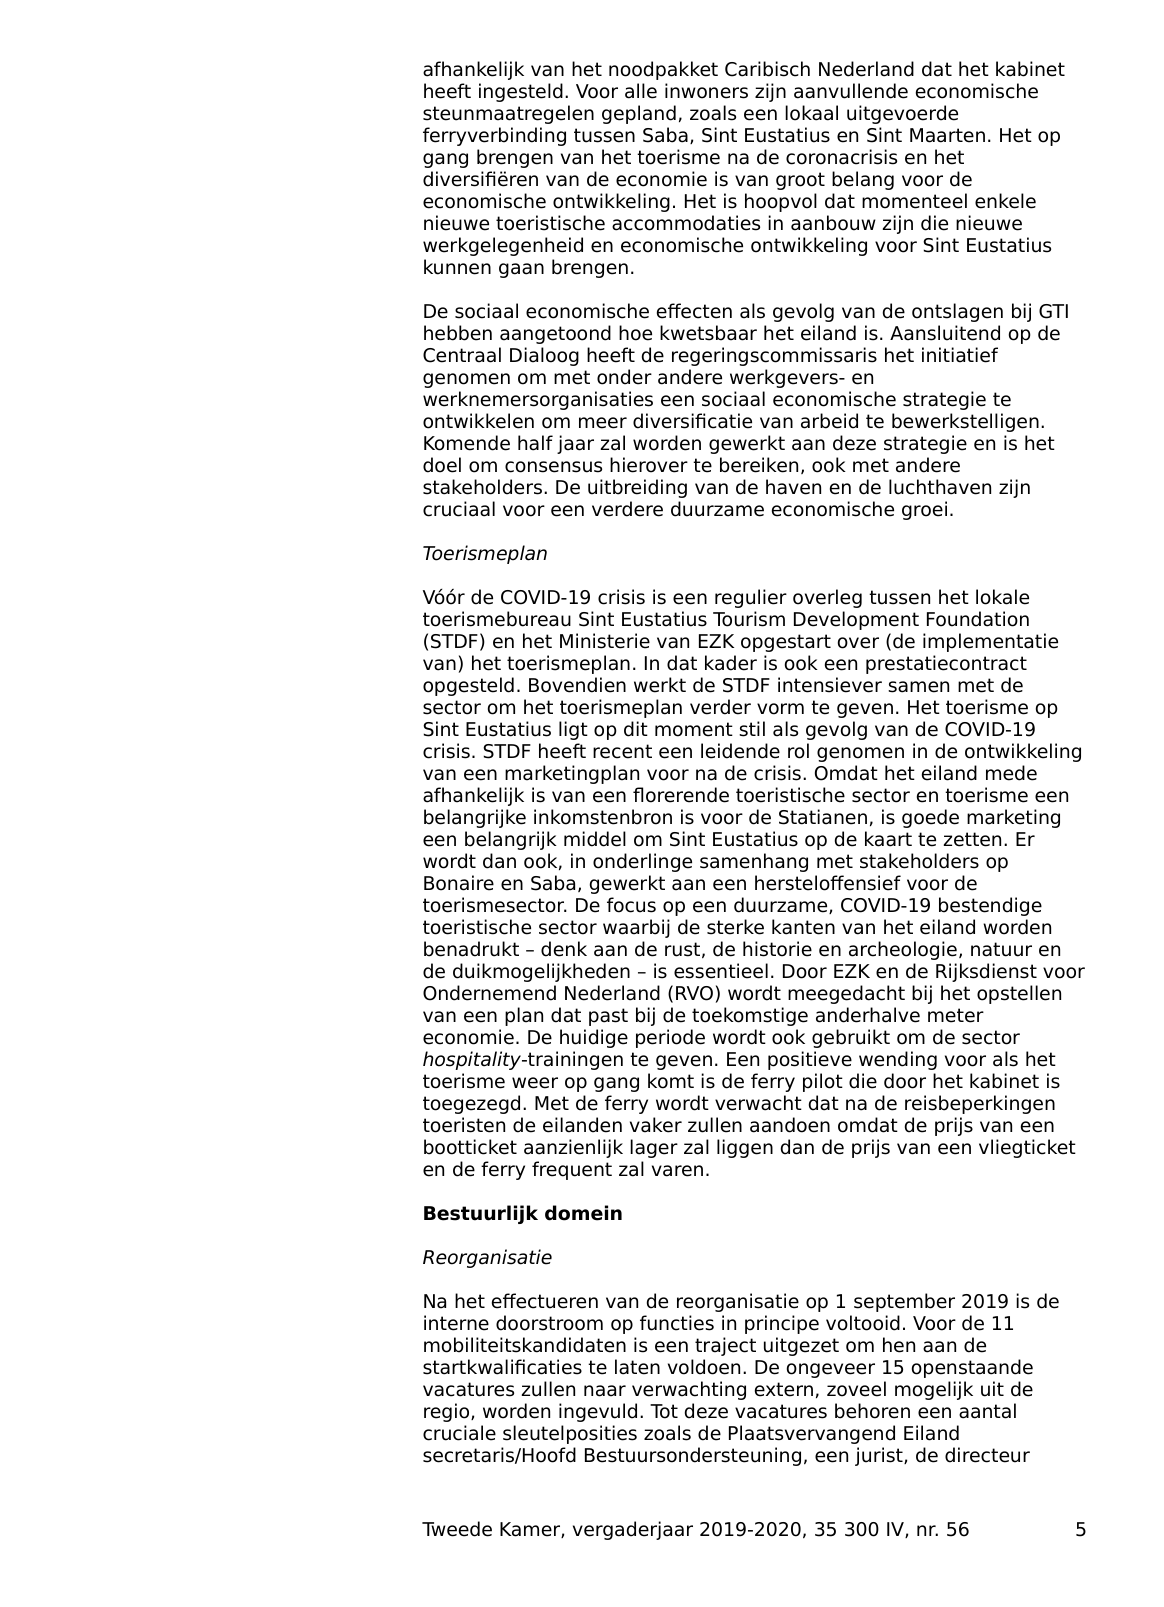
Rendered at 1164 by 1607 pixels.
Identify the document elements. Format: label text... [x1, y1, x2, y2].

subtitle Bestuurlijk domein [422, 1203, 1087, 1225]
subtitle Toerismeplan [422, 543, 1087, 565]
text Na het effectueren van de reorganisatie op 1 september 2019 is de interne doorstroom op functies in principe voltooid. Voor de 11 mobiliteitskandidaten is een traject uitgezet om hen aan de startkwalificaties te laten voldoen. De ongeveer 15 openstaande vacatures zullen naar verwachting extern, zoveel mogelijk uit de regio, worden ingevuld. Tot deze vacatures behoren een aantal cruciale sleutelposities zoals de Plaatsvervangend Eiland secretaris/Hoofd Bestuursondersteuning, een jurist, de directeur [422, 1291, 1087, 1467]
text Vóór de COVID-19 crisis is een regulier overleg tussen het lokale toerismebureau Sint Eustatius Tourism Development Foundation (STDF) en het Ministerie van EZK opgestart over (de implementatie van) het toerismeplan. In dat kader is ook een prestatiecontract opgesteld. Bovendien werkt de STDF intensiever samen met de sector om het toerismeplan verder vorm te geven. Het toerisme op Sint Eustatius ligt op dit moment stil als gevolg van de COVID-19 crisis. STDF heeft recent een leidende rol genomen in de ontwikkeling van een marketingplan voor na de crisis. Omdat het eiland mede afhankelijk is van een florerende toeristische sector en toerisme een belangrijke inkomstenbron is voor de Statianen, is goede marketing een belangrijk middel om Sint Eustatius op de kaart te zetten. Er wordt dan ook, in onderlinge samenhang met stakeholders op Bonaire en Saba, gewerkt aan een hersteloffensief voor de toerismesector. De focus op een duurzame, COVID-19 bestendige toeristische sector waarbij de sterke kanten van het eiland worden benadrukt – denk aan de rust, de historie en archeologie, natuur en de duikmogelijkheden – is essentieel. Door EZK en de Rijksdienst voor Ondernemend Nederland (RVO) wordt meegedacht bij het opstellen van een plan dat past bij de toekomstige anderhalve meter economie. De huidige periode wordt ook gebruikt om de sector hospitality-trainingen te geven. Een positieve wending voor als het toerisme weer op gang komt is de ferry pilot die door het kabinet is toegezegd. Met de ferry wordt verwacht dat na de reisbeperkingen toeristen de eilanden vaker zullen aandoen omdat de prijs van een bootticket aanzienlijk lager zal liggen dan de prijs van een vliegticket en de ferry frequent zal varen. [422, 587, 1087, 1181]
text De sociaal economische effecten als gevolg van de ontslagen bij GTI hebben aangetoond hoe kwetsbaar het eiland is. Aansluitend op de Centraal Dialoog heeft de regeringscommissaris het initiatief genomen om met onder andere werkgevers- en werknemersorganisaties een sociaal economische strategie te ontwikkelen om meer diversificatie van arbeid te bewerkstelligen. Komende half jaar zal worden gewerkt aan deze strategie en is het doel om consensus hierover te bereiken, ook met andere stakeholders. De uitbreiding van de haven en de luchthaven zijn cruciaal voor een verdere duurzame economische groei. [422, 301, 1087, 521]
subtitle Reorganisatie [422, 1247, 1087, 1269]
text afhankelijk van het noodpakket Caribisch Nederland dat het kabinet heeft ingesteld. Voor alle inwoners zijn aanvullende economische steunmaatregelen gepland, zoals een lokaal uitgevoerde ferryverbinding tussen Saba, Sint Eustatius en Sint Maarten. Het op gang brengen van het toerisme na de coronacrisis en het diversifiëren van de economie is van groot belang voor de economische ontwikkeling. Het is hoopvol dat momenteel enkele nieuwe toeristische accommodaties in aanbouw zijn die nieuwe werkgelegenheid en economische ontwikkeling voor Sint Eustatius kunnen gaan brengen. [422, 59, 1087, 279]
